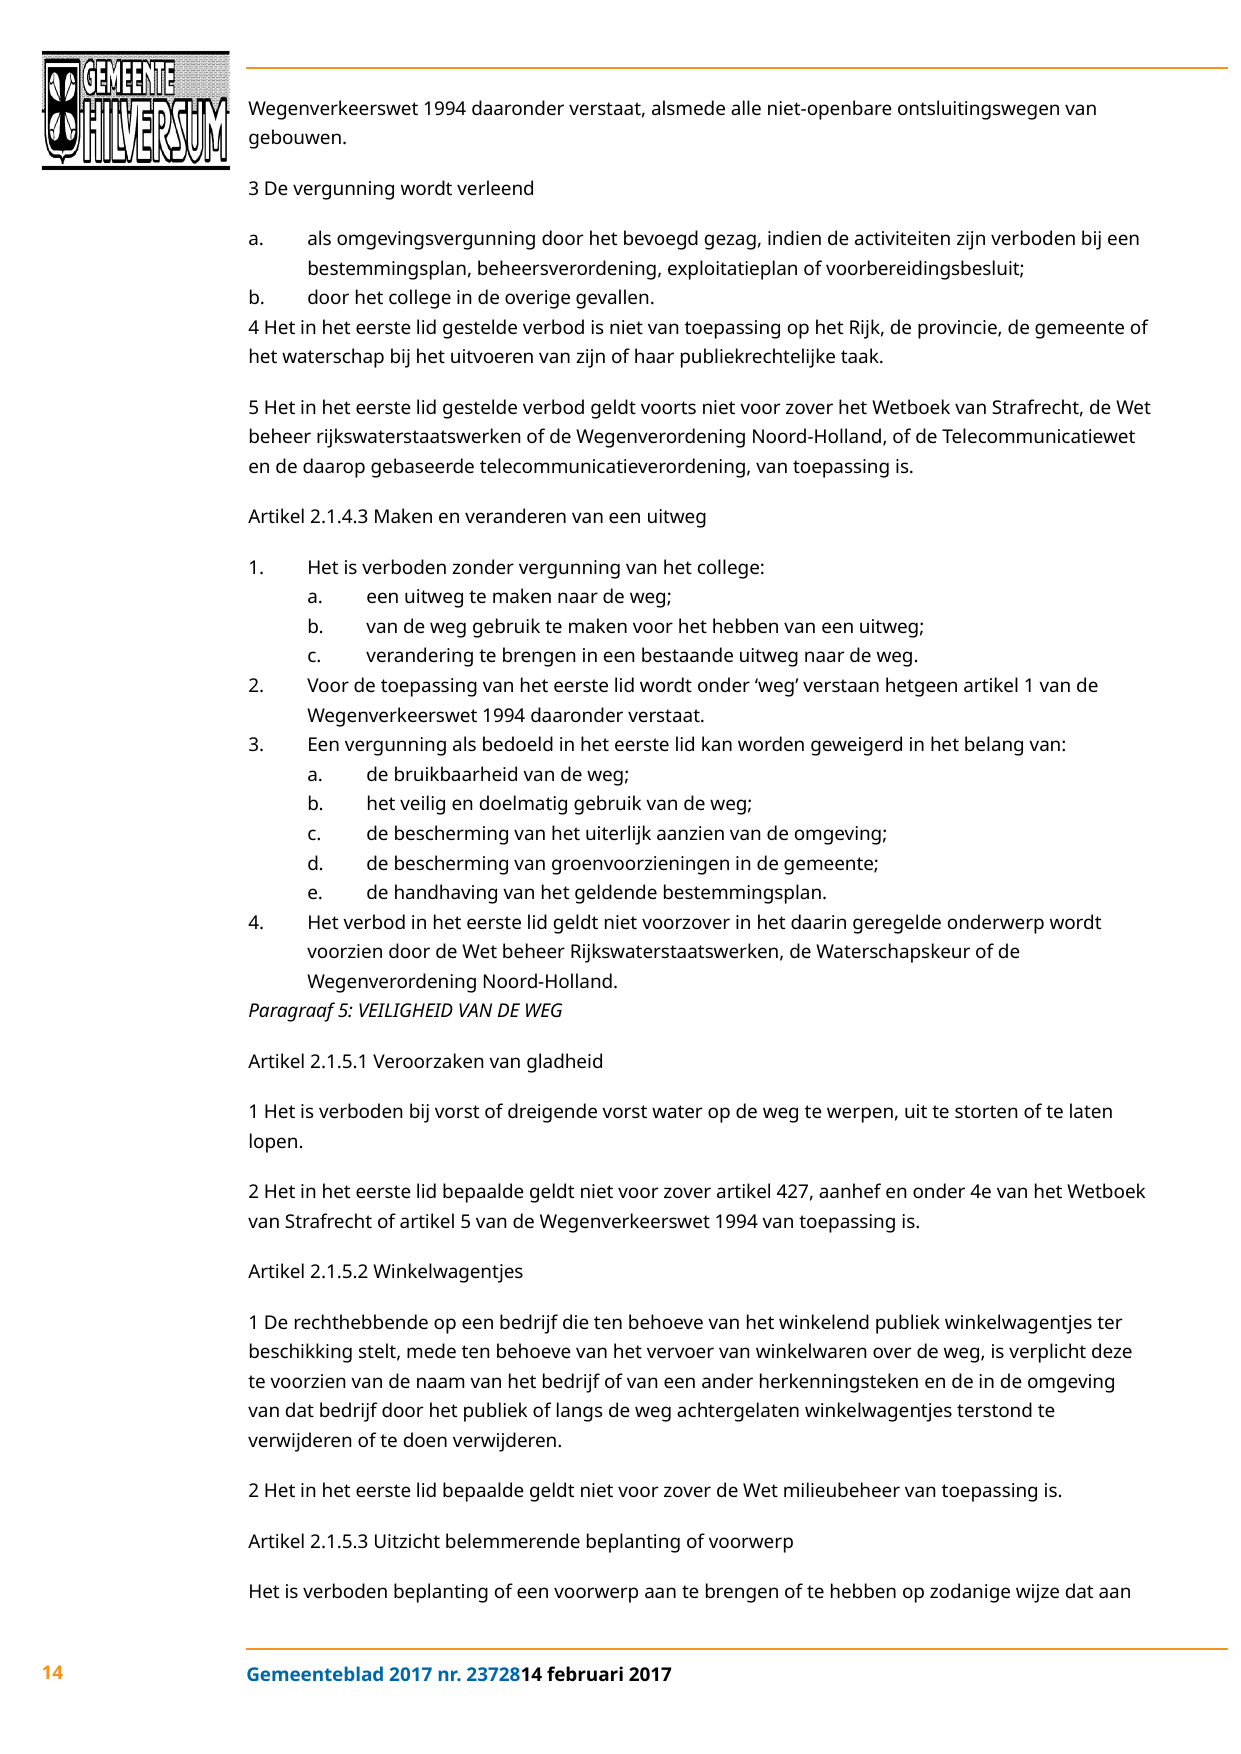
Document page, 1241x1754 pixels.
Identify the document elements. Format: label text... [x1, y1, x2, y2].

text 3 De vergunning wordt verleend [248, 175, 1152, 201]
list verandering te brengen in een bestaande uitweg naar de weg. [307, 643, 1152, 668]
text 2 Het in het eerste lid bepaalde geldt niet voor zover artikel 427, aanhef en onder 4e van het Wetboek van Strafrecht of artikel 5 van de Wegenverkeerswet 1994 van toepassing is. [248, 1178, 1152, 1234]
list de handhaving van het geldende bestemmingsplan. [307, 879, 1152, 905]
text Wegenverkeerswet 1994 daaronder verstaat, alsmede alle niet-openbare ontsluitingswegen van gebouwen. [248, 95, 1152, 150]
text Artikel 2.1.5.2 Winkelwagentjes [248, 1258, 1152, 1284]
list de bescherming van groenvoorzieningen in de gemeente; [307, 850, 1152, 876]
list Een vergunning als bedoeld in het eerste lid kan worden geweigerd in het belang van: [248, 731, 1152, 757]
list Voor de toepassing van het eerste lid wordt onder ‘weg’ verstaan hetgeen artikel 1 van de Wegenverkeerswet 1994 daaronder verstaat. [248, 672, 1152, 728]
list Het verbod in het eerste lid geldt niet voorzover in het daarin geregelde onderwerp wordt voorzien door de Wet beheer Rijkswaterstaatswerken, de Waterschapskeur of de Wegenverordening Noord-Holland. [248, 909, 1152, 994]
list Het is verboden zonder vergunning van het college: [248, 554, 1152, 580]
text Artikel 2.1.5.1 Veroorzaken van gladheid [248, 1048, 1152, 1074]
list door het college in de overige gevallen. [248, 284, 1152, 310]
list de bruikbaarheid van de weg; [307, 761, 1152, 787]
list als omgevingsvergunning door het bevoegd gezag, indien de activiteiten zijn verboden bij een bestemmingsplan, beheersverordening, exploitatieplan of voorbereidingsbesluit; [248, 225, 1152, 281]
text Het is verboden beplanting of een voorwerp aan te brengen of te hebben op zodanige wijze dat aan [248, 1578, 1152, 1604]
picture [41, 47, 231, 172]
text 5 Het in het eerste lid gestelde verbod geldt voorts niet voor zover het Wetboek van Strafrecht, de Wet beheer rijkswaterstaatswerken of de Wegenverordening Noord-Holland, of de Telecommunicatiewet en de daarop gebaseerde telecommunicatieverordening, van toepassing is. [248, 394, 1152, 479]
list van de weg gebruik te maken voor het hebben van een uitweg; [307, 613, 1152, 639]
text 1 De rechthebbende op een bedrijf die ten behoeve van het winkelend publiek winkelwagentjes ter beschikking stelt, mede ten behoeve van het vervoer van winkelwaren over de weg, is verplicht deze te voorzien van de naam van het bedrijf of van een ander herkenningsteken en de in de omgeving van dat bedrijf door het publiek of langs de weg achtergelaten winkelwagentjes terstond te verwijderen of te doen verwijderen. [248, 1309, 1152, 1453]
text 4 Het in het eerste lid gestelde verbod is niet van toepassing op het Rijk, de provincie, de gemeente of het waterschap bij het uitvoeren van zijn of haar publiekrechtelijke taak. [248, 314, 1152, 369]
text 2 Het in het eerste lid bepaalde geldt niet voor zover de Wet milieubeheer van toepassing is. [248, 1478, 1152, 1503]
list het veilig en doelmatig gebruik van de weg; [307, 791, 1152, 816]
text Artikel 2.1.5.3 Uitzicht belemmerende beplanting of voorwerp [248, 1528, 1152, 1554]
text 1 Het is verboden bij vorst of dreigende vorst water op de weg te werpen, uit te storten of te laten lopen. [248, 1098, 1152, 1154]
list een uitweg te maken naar de weg; [307, 583, 1152, 609]
list de bescherming van het uiterlijk aanzien van de omgeving; [307, 820, 1152, 846]
text Artikel 2.1.4.3 Maken en veranderen van een uitweg [248, 503, 1152, 529]
text Paragraaf 5: VEILIGHEID VAN DE WEG [248, 998, 1152, 1023]
